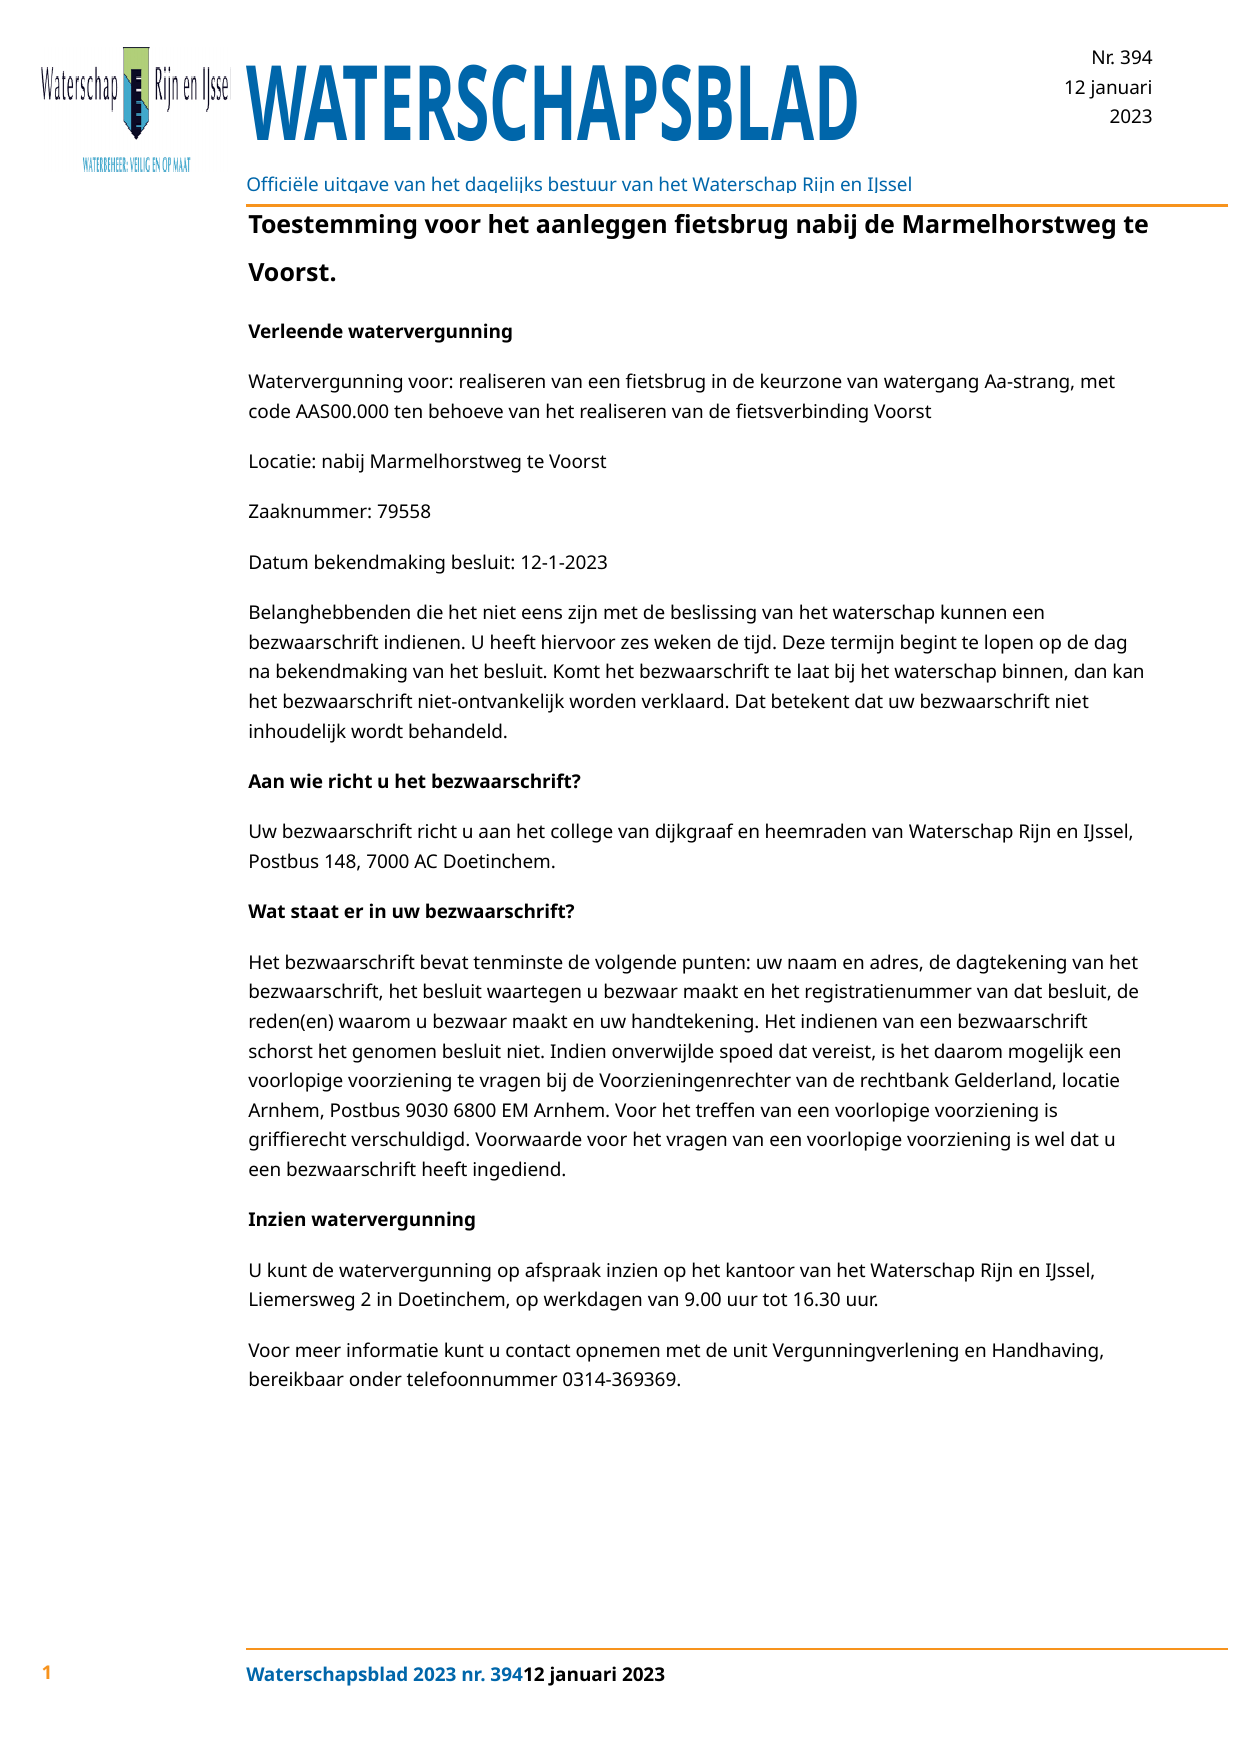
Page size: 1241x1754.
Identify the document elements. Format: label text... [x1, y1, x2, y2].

text Locatie: nabij Marmelhorstweg te Voorst [248, 448, 1152, 474]
text Belanghebbenden die het niet eens zijn met de beslissing van het waterschap kunnen een bezwaarschrift indienen. U heeft hiervoor zes weken de tijd. Deze termijn begint te lopen op de dag na bekendmaking van het besluit. Komt het bezwaarschrift te laat bij het waterschap binnen, dan kan het bezwaarschrift niet-ontvankelijk worden verklaard. Dat betekent dat uw bezwaarschrift niet inhoudelijk wordt behandeld. [248, 599, 1152, 744]
text Zaaknummer: 79558 [248, 499, 1152, 524]
text Toestemming voor het aanleggen fietsbrug nabij de Marmelhorstweg te Voorst. [248, 207, 1152, 288]
text Voor meer informatie kunt u contact opnemen met de unit Vergunningverlening en Handhaving, bereikbaar onder telefoonnummer 0314-369369. [248, 1337, 1152, 1392]
text U kunt de watervergunning op afspraak inzien op het kantoor van het Waterschap Rijn en IJssel, Liemersweg 2 in Doetinchem, op werkdagen van 9.00 uur tot 16.30 uur. [248, 1257, 1152, 1312]
text Uw bezwaarschrift richt u aan het college van dijkgraaf en heemraden van Waterschap Rijn en IJssel, Postbus 148, 7000 AC Doetinchem. [248, 819, 1152, 874]
text Datum bekendmaking besluit: 12-1-2023 [248, 549, 1152, 575]
picture [41, 47, 231, 172]
text Wat staat er in uw bezwaarschrift? [248, 899, 1152, 924]
text Watervergunning voor: realiseren van een fietsbrug in de keurzone van watergang Aa-strang, met code AAS00.000 ten behoeve van het realiseren van de fietsverbinding Voorst [248, 368, 1152, 424]
text Het bezwaarschrift bevat tenminste de volgende punten: uw naam en adres, de dagtekening van het bezwaarschrift, het besluit waartegen u bezwaar maakt en het registratienummer van dat besluit, de reden(en) waarom u bezwaar maakt en uw handtekening. Het indienen van een bezwaarschrift schorst het genomen besluit niet. Indien onverwijlde spoed dat vereist, is het daarom mogelijk een voorlopige voorziening te vragen bij de Voorzieningenrechter van de rechtbank Gelderland, locatie Arnhem, Postbus 9030 6800 EM Arnhem. Voor het treffen van een voorlopige voorziening is griffierecht verschuldigd. Voorwaarde voor het vragen van een voorlopige voorziening is wel dat u een bezwaarschrift heeft ingediend. [248, 949, 1152, 1182]
text Verleende watervergunning [248, 318, 1152, 344]
text Inzien watervergunning [248, 1207, 1152, 1232]
text Aan wie richt u het bezwaarschrift? [248, 768, 1152, 794]
